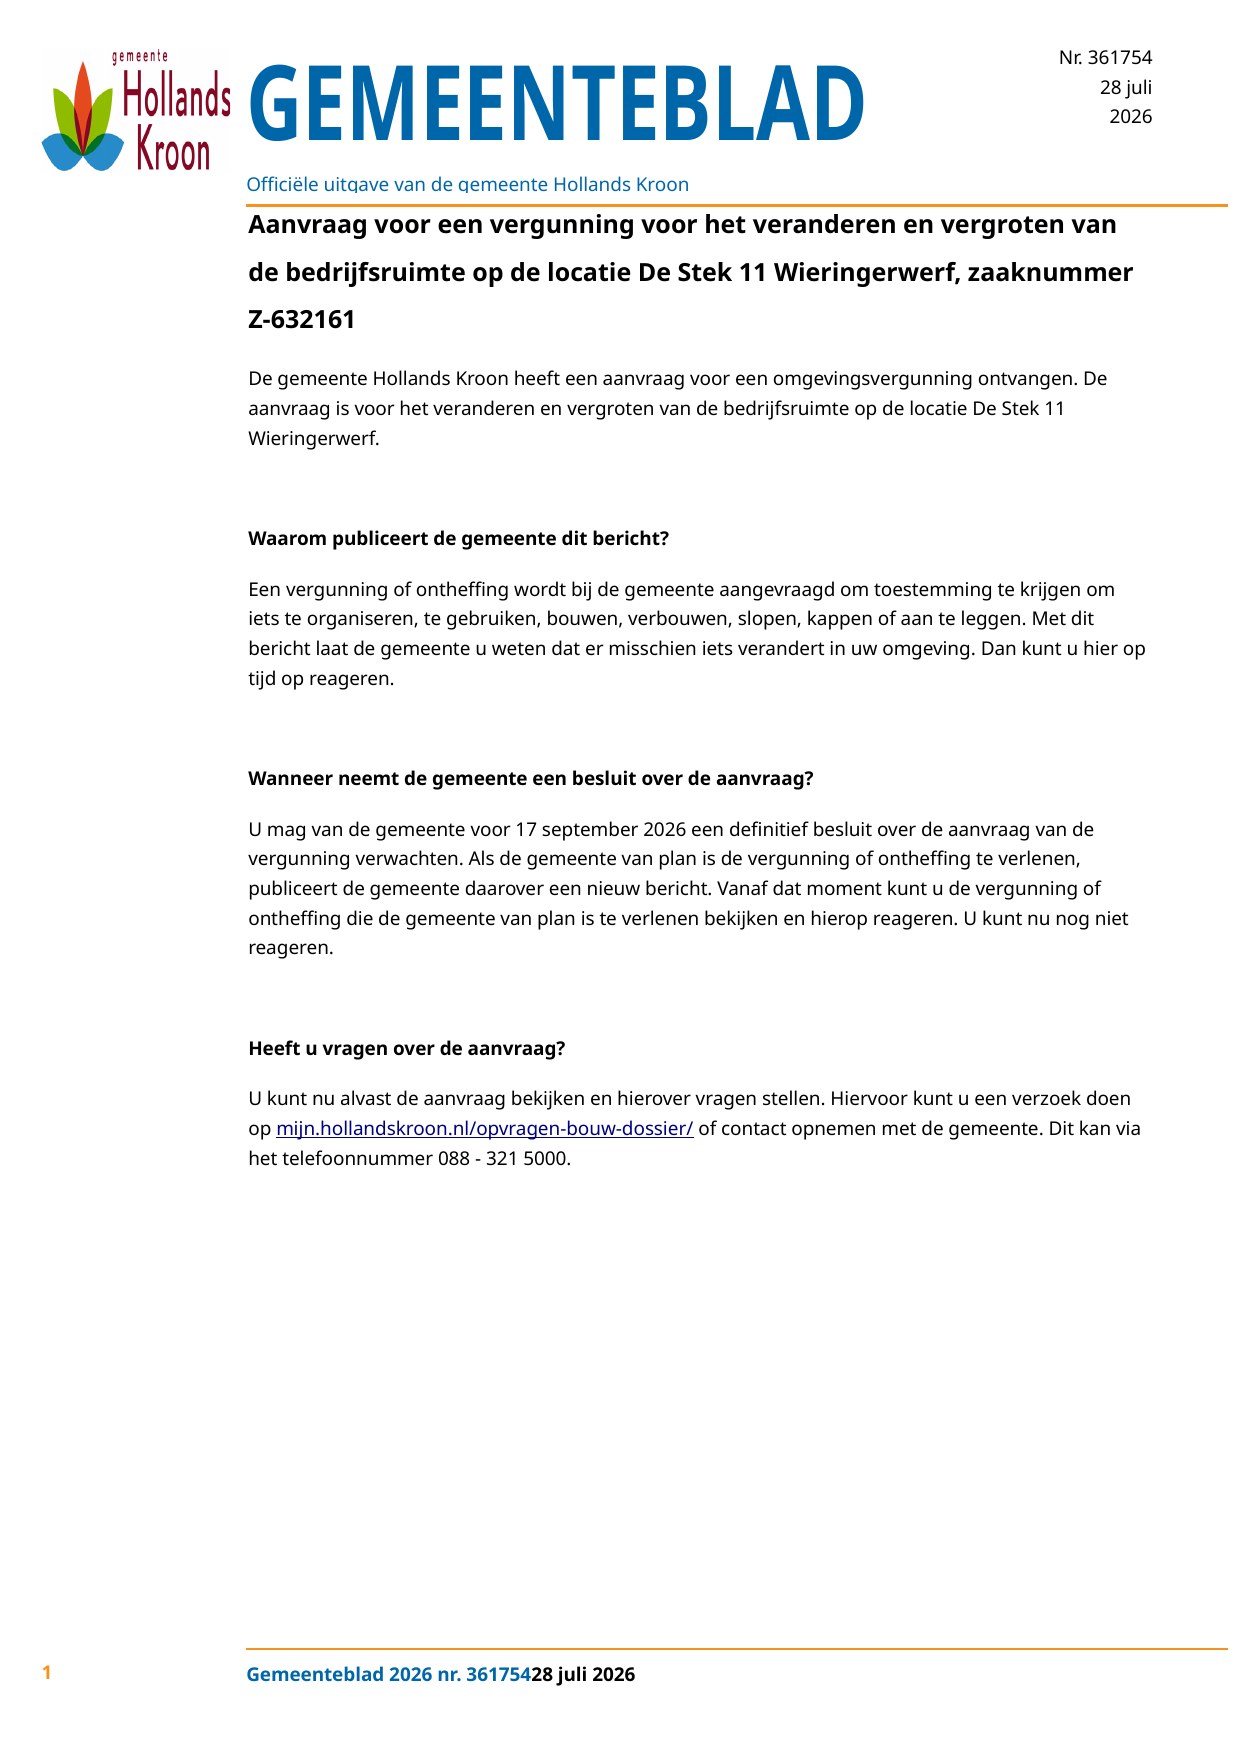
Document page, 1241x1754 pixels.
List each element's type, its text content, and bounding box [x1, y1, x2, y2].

text Heeft u vragen over de aanvraag? [248, 1035, 1152, 1061]
text U mag van de gemeente voor 17 september 2026 een definitief besluit over de aanvraag van de vergunning verwachten. Als de gemeente van plan is de vergunning of ontheffing te verlenen, publiceert de gemeente daarover een nieuw bericht. Vanaf dat moment kunt u de vergunning of ontheffing die de gemeente van plan is te verlenen bekijken en hierop reageren. U kunt nu nog niet reageren. [248, 816, 1152, 960]
text Wanneer neemt de gemeente een besluit over de aanvraag? [248, 766, 1152, 791]
picture [41, 47, 231, 172]
text De gemeente Hollands Kroon heeft een aanvraag voor een omgevingsvergunning ontvangen. De aanvraag is voor het veranderen en vergroten van de bedrijfsruimte op de locatie De Stek 11 Wieringerwerf. [248, 366, 1152, 450]
text Een vergunning of ontheffing wordt bij de gemeente aangevraagd om toestemming te krijgen om iets te organiseren, te gebruiken, bouwen, verbouwen, slopen, kappen of aan te leggen. Met dit bericht laat de gemeente u weten dat er misschien iets verandert in uw omgeving. Dan kunt u hier op tijd op reageren. [248, 576, 1152, 690]
text Waarom publiceert de gemeente dit bericht? [248, 526, 1152, 551]
text Aanvraag voor een vergunning voor het veranderen en vergroten van de bedrijfsruimte op de locatie De Stek 11 Wieringerwerf, zaaknummer Z-632161 [248, 207, 1152, 336]
text U kunt nu alvast de aanvraag bekijken en hierover vragen stellen. Hiervoor kunt u een verzoek doen op mijn.hollandskroon.nl/opvragen-bouw-dossier/ of contact opnemen met de gemeente. Dit kan via het telefoonnummer 088 - 321 5000. [248, 1086, 1152, 1170]
